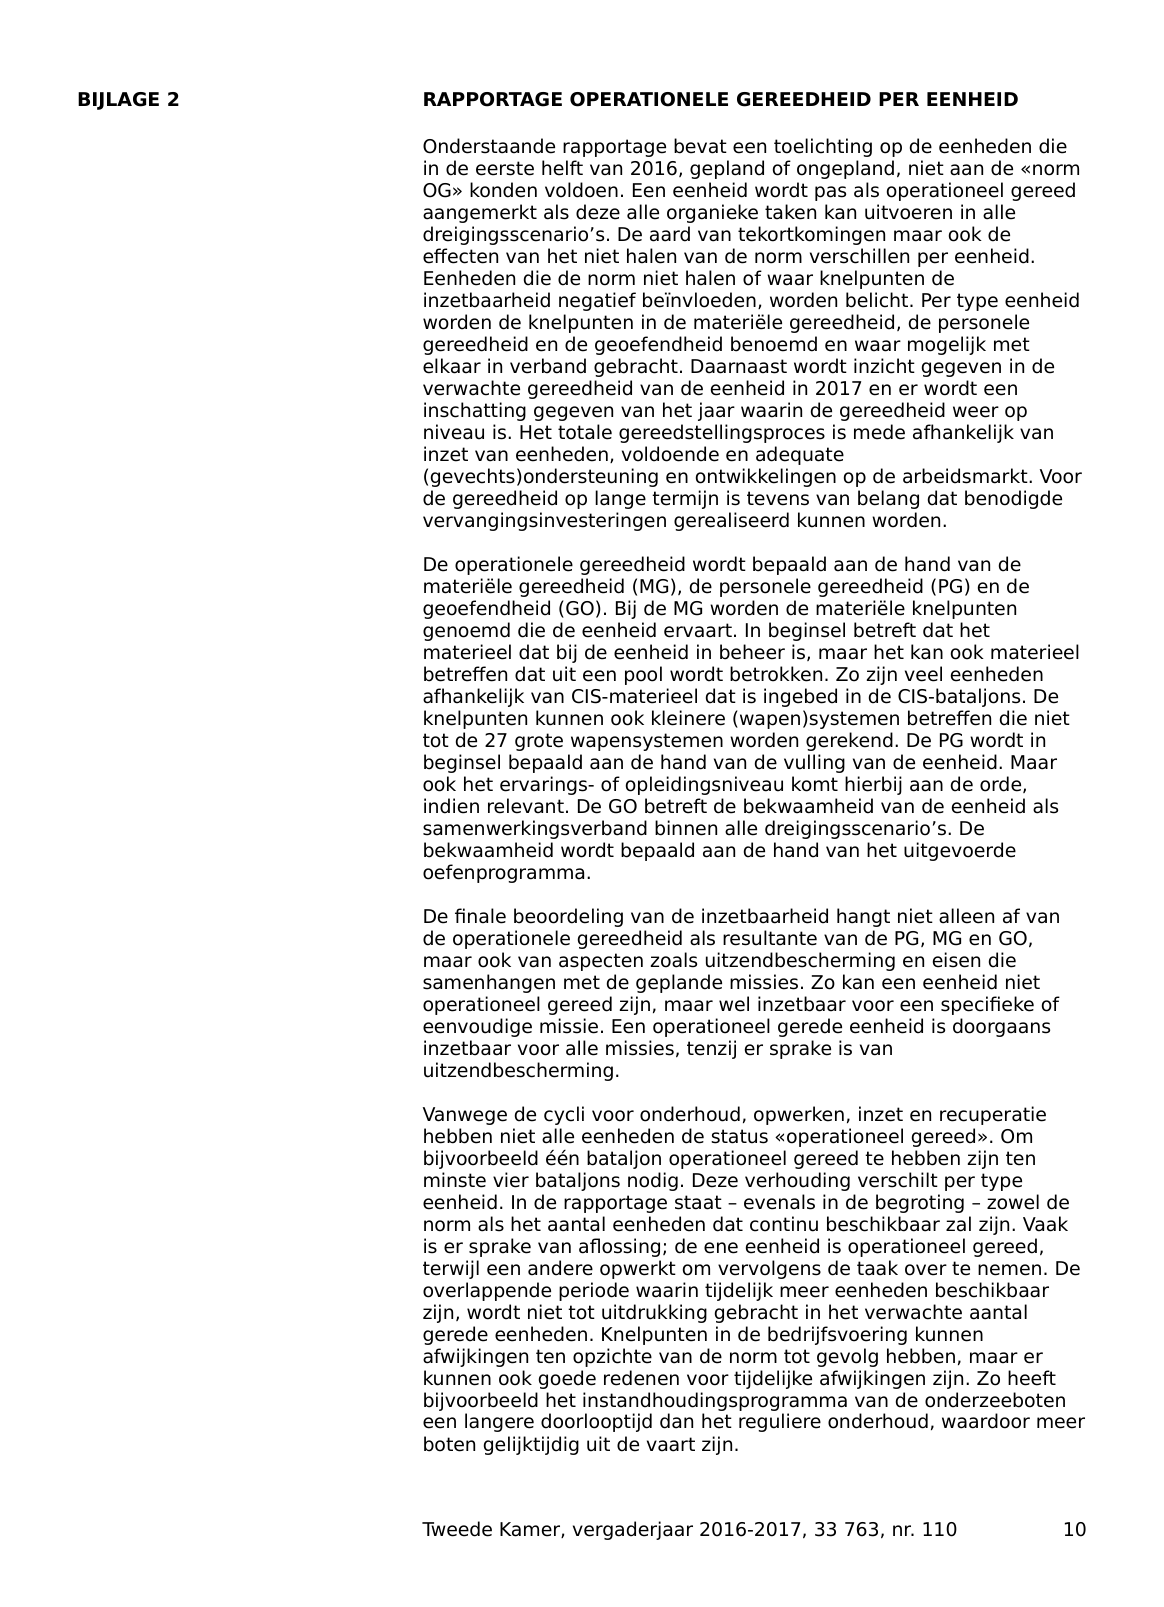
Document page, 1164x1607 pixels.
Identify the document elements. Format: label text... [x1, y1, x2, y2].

text De operationele gereedheid wordt bepaald aan de hand van de materiële gereedheid (MG), de personele gereedheid (PG) en de geoefendheid (GO). Bij de MG worden de materiële knelpunten genoemd die de eenheid ervaart. In beginsel betreft dat het materieel dat bij de eenheid in beheer is, maar het kan ook materieel betreffen dat uit een pool wordt betrokken. Zo zijn veel eenheden afhankelijk van CIS-materieel dat is ingebed in de CIS-bataljons. De knelpunten kunnen ook kleinere (wapen)systemen betreffen die niet tot de 27 grote wapensystemen worden gerekend. De PG wordt in beginsel bepaald aan de hand van de vulling van de eenheid. Maar ook het ervarings- of opleidingsniveau komt hierbij aan de orde, indien relevant. De GO betreft de bekwaamheid van de eenheid als samenwerkingsverband binnen alle dreigingsscenario’s. De bekwaamheid wordt bepaald aan de hand van het uitgevoerde oefenprogramma. [422, 554, 1087, 883]
subtitle BIJLAGE 2 RAPPORTAGE OPERATIONELE GEREEDHEID PER EENHEID [77, 89, 1087, 111]
text Vanwege de cycli voor onderhoud, opwerken, inzet en recuperatie hebben niet alle eenheden de status «operationeel gereed». Om bijvoorbeeld één bataljon operationeel gereed te hebben zijn ten minste vier bataljons nodig. Deze verhouding verschilt per type eenheid. In de rapportage staat – evenals in de begroting – zowel de norm als het aantal eenheden dat continu beschikbaar zal zijn. Vaak is er sprake van aflossing; de ene eenheid is operationeel gereed, terwijl een andere opwerkt om vervolgens de taak over te nemen. De overlappende periode waarin tijdelijk meer eenheden beschikbaar zijn, wordt niet tot uitdrukking gebracht in het verwachte aantal gerede eenheden. Knelpunten in de bedrijfsvoering kunnen afwijkingen ten opzichte van de norm tot gevolg hebben, maar er kunnen ook goede redenen voor tijdelijke afwijkingen zijn. Zo heeft bijvoorbeeld het instandhoudingsprogramma van de onderzeeboten een langere doorlooptijd dan het reguliere onderhoud, waardoor meer boten gelijktijdig uit de vaart zijn. [422, 1104, 1087, 1455]
text De finale beoordeling van de inzetbaarheid hangt niet alleen af van de operationele gereedheid als resultante van de PG, MG en GO, maar ook van aspecten zoals uitzendbescherming en eisen die samenhangen met de geplande missies. Zo kan een eenheid niet operationeel gereed zijn, maar wel inzetbaar voor een specifieke of eenvoudige missie. Een operationeel gerede eenheid is doorgaans inzetbaar voor alle missies, tenzij er sprake is van uitzendbescherming. [422, 906, 1087, 1082]
text Onderstaande rapportage bevat een toelichting op de eenheden die in de eerste helft van 2016, gepland of ongepland, niet aan de «norm OG» konden voldoen. Een eenheid wordt pas als operationeel gereed aangemerkt als deze alle organieke taken kan uitvoeren in alle dreigingsscenario’s. De aard van tekortkomingen maar ook de effecten van het niet halen van de norm verschillen per eenheid. Eenheden die de norm niet halen of waar knelpunten de inzetbaarheid negatief beïnvloeden, worden belicht. Per type eenheid worden de knelpunten in de materiële gereedheid, de personele gereedheid en de geoefendheid benoemd en waar mogelijk met elkaar in verband gebracht. Daarnaast wordt inzicht gegeven in de verwachte gereedheid van de eenheid in 2017 en er wordt een inschatting gegeven van het jaar waarin de gereedheid weer op niveau is. Het totale gereedstellingsproces is mede afhankelijk van inzet van eenheden, voldoende en adequate (gevechts)ondersteuning en ontwikkelingen op de arbeidsmarkt. Voor de gereedheid op lange termijn is tevens van belang dat benodigde vervangingsinvesteringen gerealiseerd kunnen worden. [422, 136, 1087, 532]
